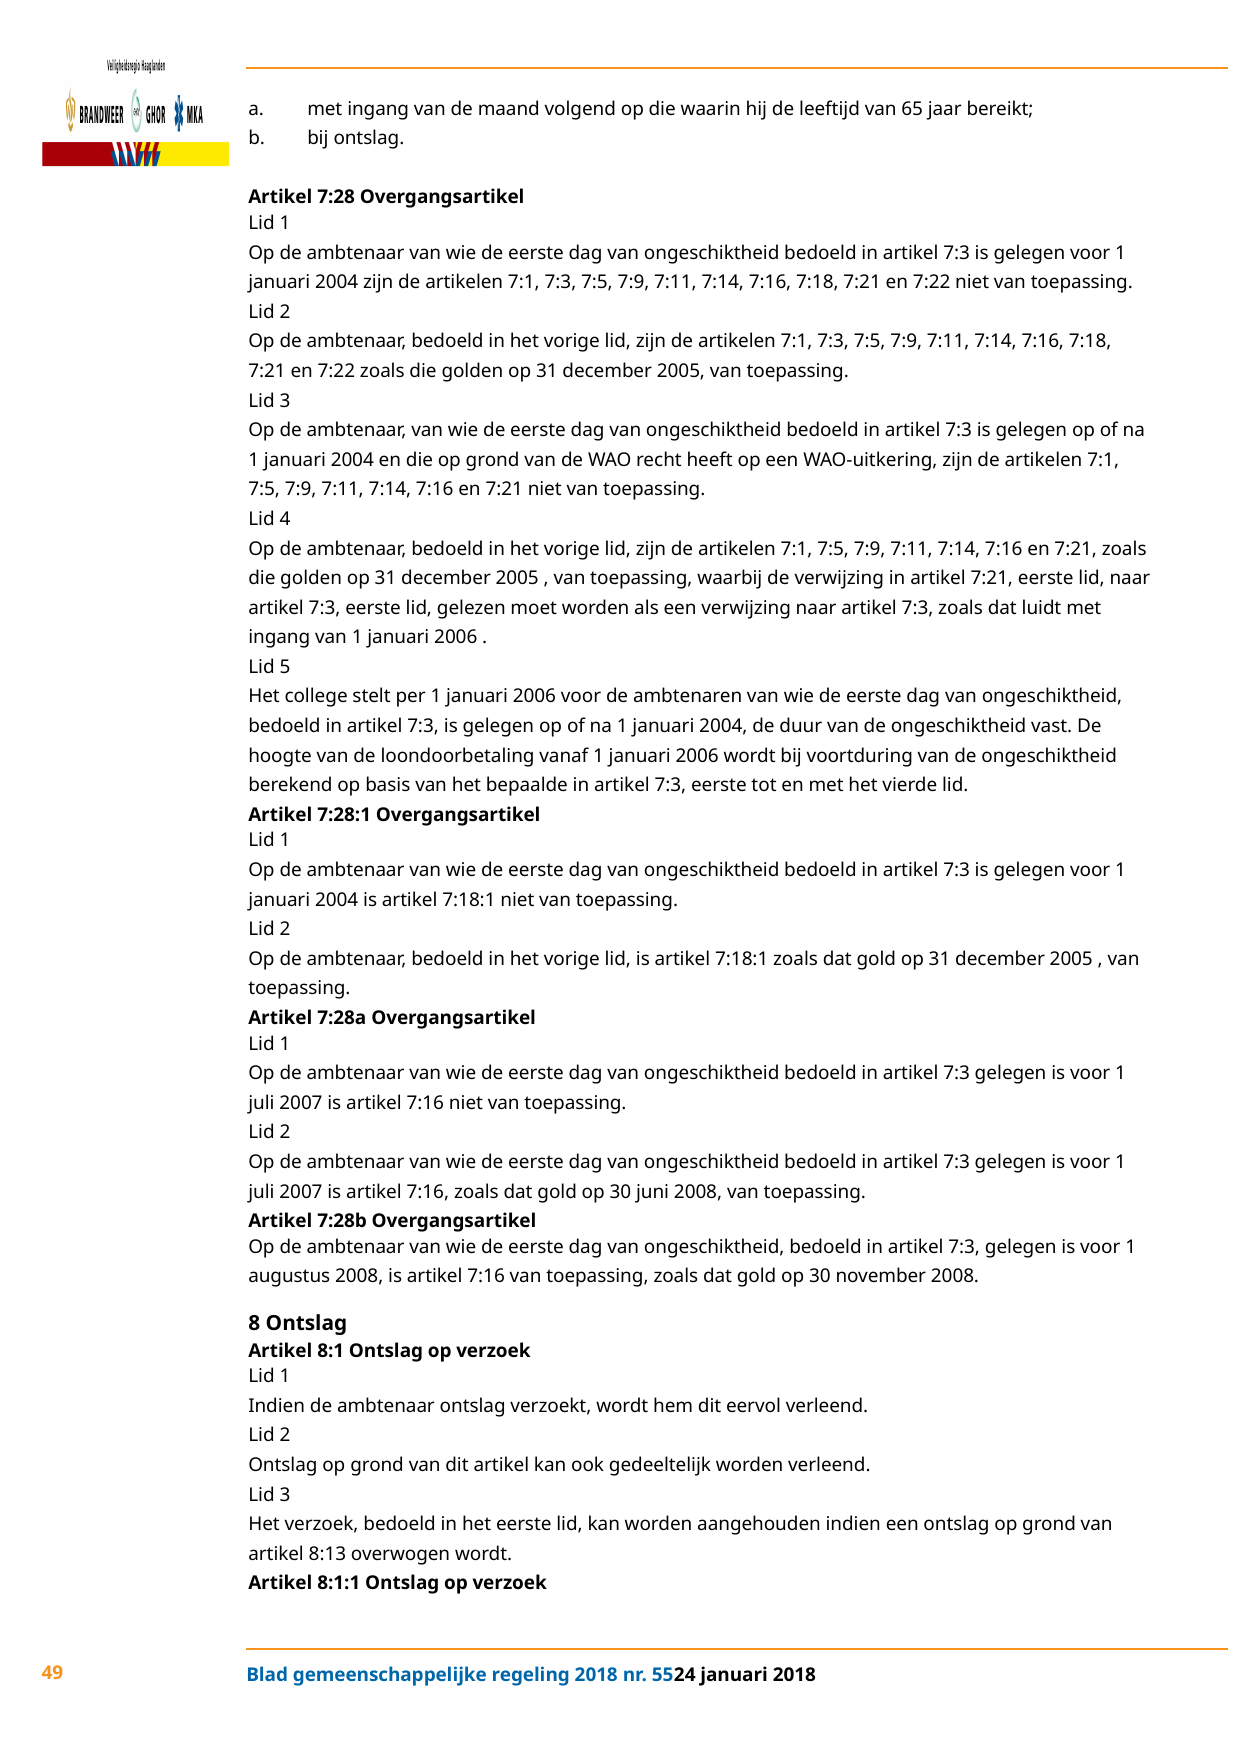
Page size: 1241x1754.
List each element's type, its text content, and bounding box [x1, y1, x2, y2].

text Lid 5 [248, 653, 1152, 679]
text Op de ambtenaar van wie de eerste dag van ongeschiktheid, bedoeld in artikel 7:3, gelegen is voor 1 augustus 2008, is artikel 7:16 van toepassing, zoals dat gold op 30 november 2008. [248, 1233, 1152, 1288]
text Op de ambtenaar van wie de eerste dag van ongeschiktheid bedoeld in artikel 7:3 gelegen is voor 1 juli 2007 is artikel 7:16, zoals dat gold op 30 juni 2008, van toepassing. [248, 1148, 1152, 1203]
text Artikel 8:1 Ontslag op verzoek [248, 1337, 1152, 1362]
text Op de ambtenaar, bedoeld in het vorige lid, zijn de artikelen 7:1, 7:3, 7:5, 7:9, 7:11, 7:14, 7:16, 7:18, 7:21 en 7:22 zoals die golden op 31 december 2005, van toepassing. [248, 328, 1152, 383]
list met ingang van de maand volgend op die waarin hij de leeftijd van 65 jaar bereikt; [248, 95, 1152, 121]
text Ontslag op grond van dit artikel kan ook gedeeltelijk worden verleend. [248, 1451, 1152, 1477]
text Lid 2 [248, 1119, 1152, 1144]
text Op de ambtenaar van wie de eerste dag van ongeschiktheid bedoeld in artikel 7:3 is gelegen voor 1 januari 2004 zijn de artikelen 7:1, 7:3, 7:5, 7:9, 7:11, 7:14, 7:16, 7:18, 7:21 en 7:22 niet van toepassing. [248, 239, 1152, 294]
text Het college stelt per 1 januari 2006 voor de ambtenaren van wie de eerste dag van ongeschiktheid, bedoeld in artikel 7:3, is gelegen op of na 1 januari 2004, de duur van de ongeschiktheid vast. De hoogte van de loondoorbetaling vanaf 1 januari 2006 wordt bij voortduring van de ongeschiktheid berekend op basis van het bepaalde in artikel 7:3, eerste tot en met het vierde lid. [248, 683, 1152, 797]
text Lid 2 [248, 915, 1152, 941]
text Indien de ambtenaar ontslag verzoekt, wordt hem dit eervol verleend. [248, 1392, 1152, 1418]
text Artikel 7:28:1 Overgangsartikel [248, 801, 1152, 827]
text Artikel 8:1:1 Ontslag op verzoek [248, 1569, 1152, 1595]
text Lid 1 [248, 1030, 1152, 1056]
text Lid 4 [248, 505, 1152, 531]
text 8 Ontslag [248, 1308, 1152, 1337]
text Op de ambtenaar van wie de eerste dag van ongeschiktheid bedoeld in artikel 7:3 gelegen is voor 1 juli 2007 is artikel 7:16 niet van toepassing. [248, 1059, 1152, 1115]
text Lid 1 [248, 209, 1152, 235]
text Lid 3 [248, 1481, 1152, 1507]
text Lid 1 [248, 827, 1152, 852]
text Lid 1 [248, 1362, 1152, 1388]
text Artikel 7:28b Overgangsartikel [248, 1207, 1152, 1233]
text Lid 2 [248, 298, 1152, 324]
text Op de ambtenaar, bedoeld in het vorige lid, zijn de artikelen 7:1, 7:5, 7:9, 7:11, 7:14, 7:16 en 7:21, zoals die golden op 31 december 2005 , van toepassing, waarbij de verwijzing in artikel 7:21, eerste lid, naar artikel 7:3, eerste lid, gelezen moet worden als een verwijzing naar artikel 7:3, zoals dat luidt met ingang van 1 januari 2006 . [248, 535, 1152, 649]
text Op de ambtenaar, bedoeld in het vorige lid, is artikel 7:18:1 zoals dat gold op 31 december 2005 , van toepassing. [248, 945, 1152, 1000]
text Lid 2 [248, 1422, 1152, 1447]
text Het verzoek, bedoeld in het eerste lid, kan worden aangehouden indien een ontslag op grond van artikel 8:13 overwogen wordt. [248, 1510, 1152, 1566]
text Lid 3 [248, 387, 1152, 412]
text Artikel 7:28a Overgangsartikel [248, 1004, 1152, 1030]
text Op de ambtenaar van wie de eerste dag van ongeschiktheid bedoeld in artikel 7:3 is gelegen voor 1 januari 2004 is artikel 7:18:1 niet van toepassing. [248, 856, 1152, 912]
list bij ontslag. [248, 124, 1152, 150]
text Artikel 7:28 Overgangsartikel [248, 183, 1152, 209]
picture [41, 47, 231, 172]
text Op de ambtenaar, van wie de eerste dag van ongeschiktheid bedoeld in artikel 7:3 is gelegen op of na 1 januari 2004 en die op grond van de WAO recht heeft op een WAO-uitkering, zijn de artikelen 7:1, 7:5, 7:9, 7:11, 7:14, 7:16 en 7:21 niet van toepassing. [248, 416, 1152, 501]
